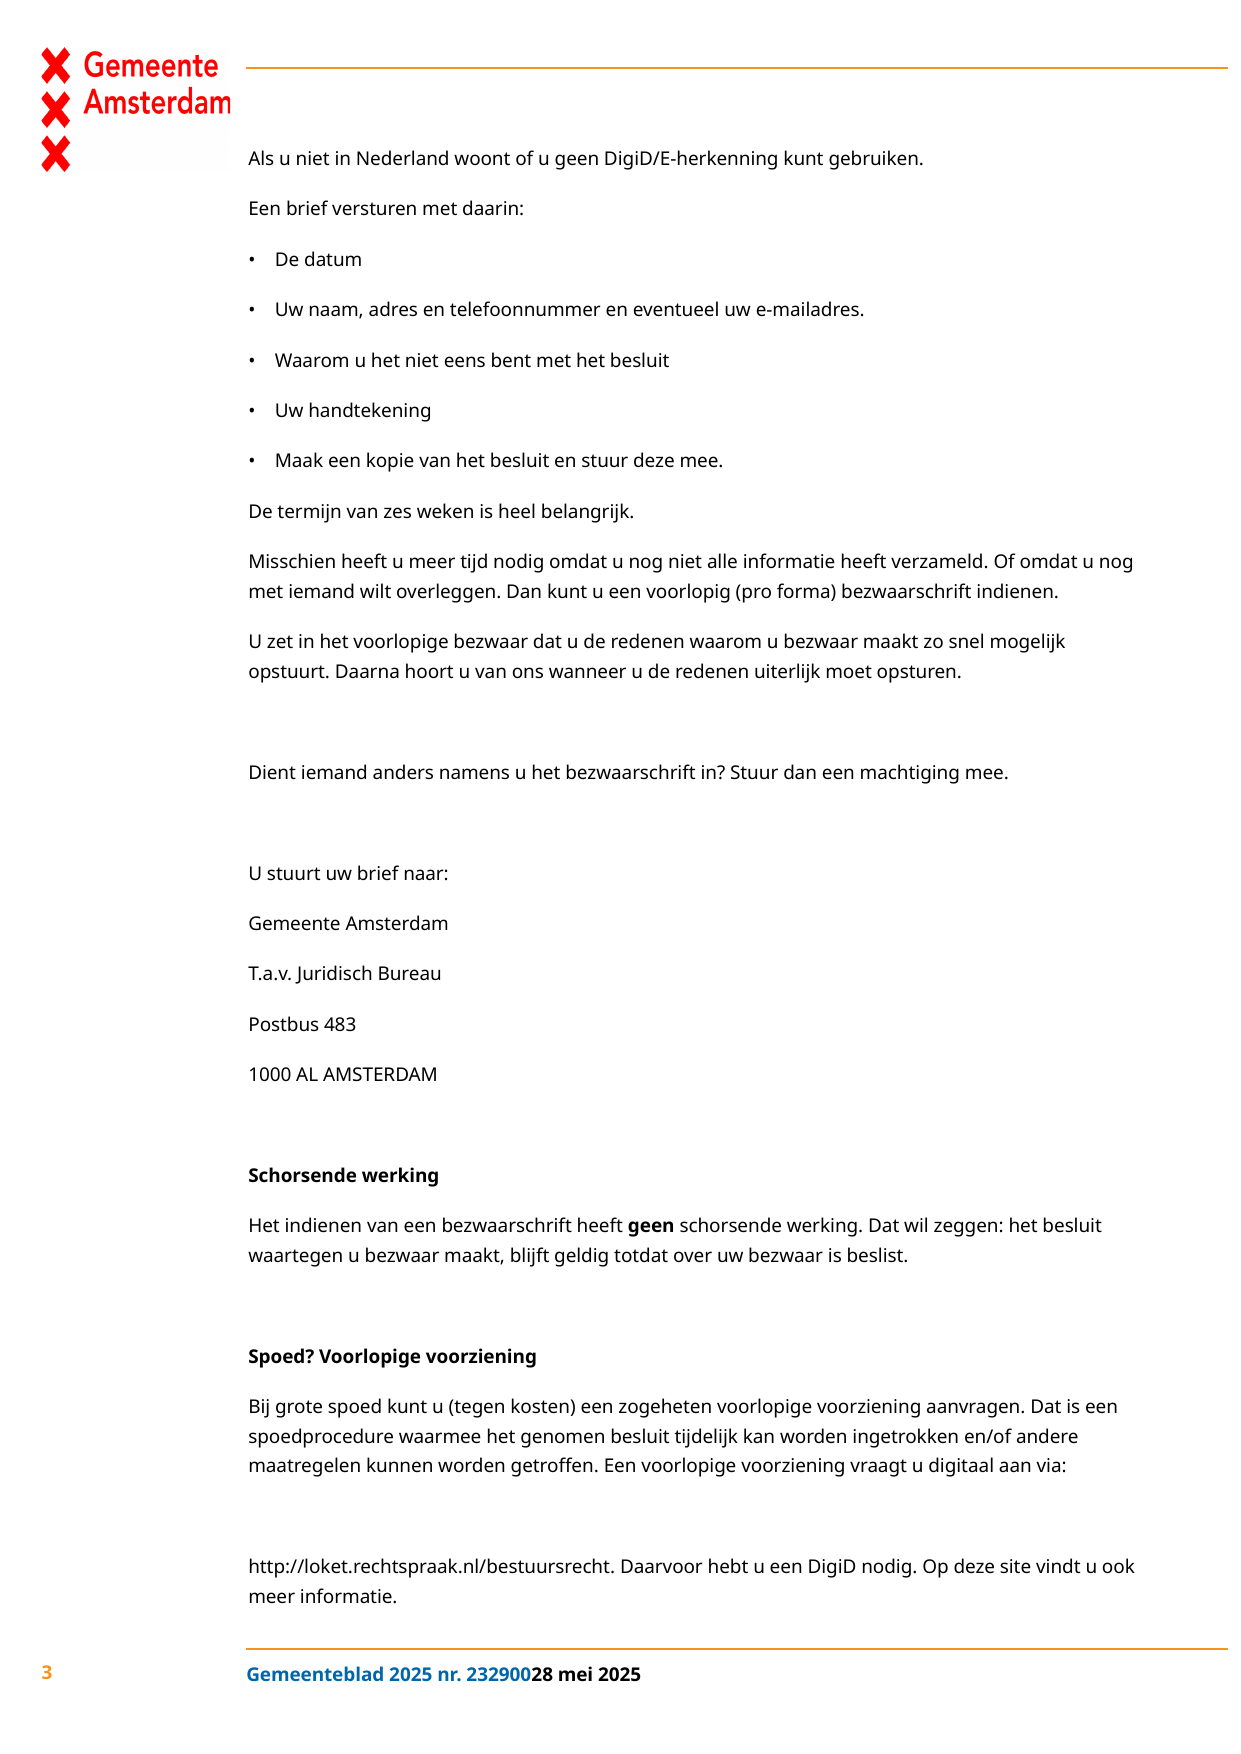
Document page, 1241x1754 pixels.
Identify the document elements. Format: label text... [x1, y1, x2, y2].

text Een brief versturen met daarin: [248, 196, 1152, 221]
text • Uw handtekening [248, 397, 1152, 423]
text Bij grote spoed kunt u (tegen kosten) een zogeheten voorlopige voorziening aanvragen. Dat is een spoedprocedure waarmee het genomen besluit tijdelijk kan worden ingetrokken en/of andere maatregelen kunnen worden getroffen. Een voorlopige voorziening vraagt u digitaal aan via: [248, 1393, 1152, 1478]
text http://loket.rechtspraak.nl/bestuursrecht. Daarvoor hebt u een DigiD nodig. Op deze site vindt u ook meer informatie. [248, 1553, 1152, 1609]
text • Maak een kopie van het besluit en stuur deze mee. [248, 448, 1152, 473]
text U zet in het voorlopige bezwaar dat u de redenen waarom u bezwaar maakt zo snel mogelijk opstuurt. Daarna hoort u van ons wanneer u de redenen uiterlijk moet opsturen. [248, 628, 1152, 684]
text Het indienen van een bezwaarschrift heeft geen schorsende werking. Dat wil zeggen: het besluit waartegen u bezwaar maakt, blijft geldig totdat over uw bezwaar is beslist. [248, 1213, 1152, 1268]
text Misschien heeft u meer tijd nodig omdat u nog niet alle informatie heeft verzameld. Of omdat u nog met iemand wilt overleggen. Dan kunt u een voorlopig (pro forma) bezwaarschrift indienen. [248, 548, 1152, 604]
text U stuurt uw brief naar: [248, 860, 1152, 886]
text T.a.v. Juridisch Bureau [248, 961, 1152, 986]
text 1000 AL AMSTERDAM [248, 1061, 1152, 1087]
text De termijn van zes weken is heel belangrijk. [248, 498, 1152, 524]
text Spoed? Voorlopige voorziening [248, 1343, 1152, 1369]
text Postbus 483 [248, 1011, 1152, 1037]
picture [41, 47, 231, 172]
text Dient iemand anders namens u het bezwaarschrift in? Stuur dan een machtiging mee. [248, 759, 1152, 785]
text • De datum [248, 246, 1152, 272]
text Schorsende werking [248, 1162, 1152, 1188]
text Als u niet in Nederland woont of u geen DigiD/E-herkenning kunt gebruiken. [248, 145, 1152, 171]
text Gemeente Amsterdam [248, 910, 1152, 936]
text • Waarom u het niet eens bent met het besluit [248, 347, 1152, 373]
text • Uw naam, adres en telefoonnummer en eventueel uw e-mailadres. [248, 296, 1152, 322]
